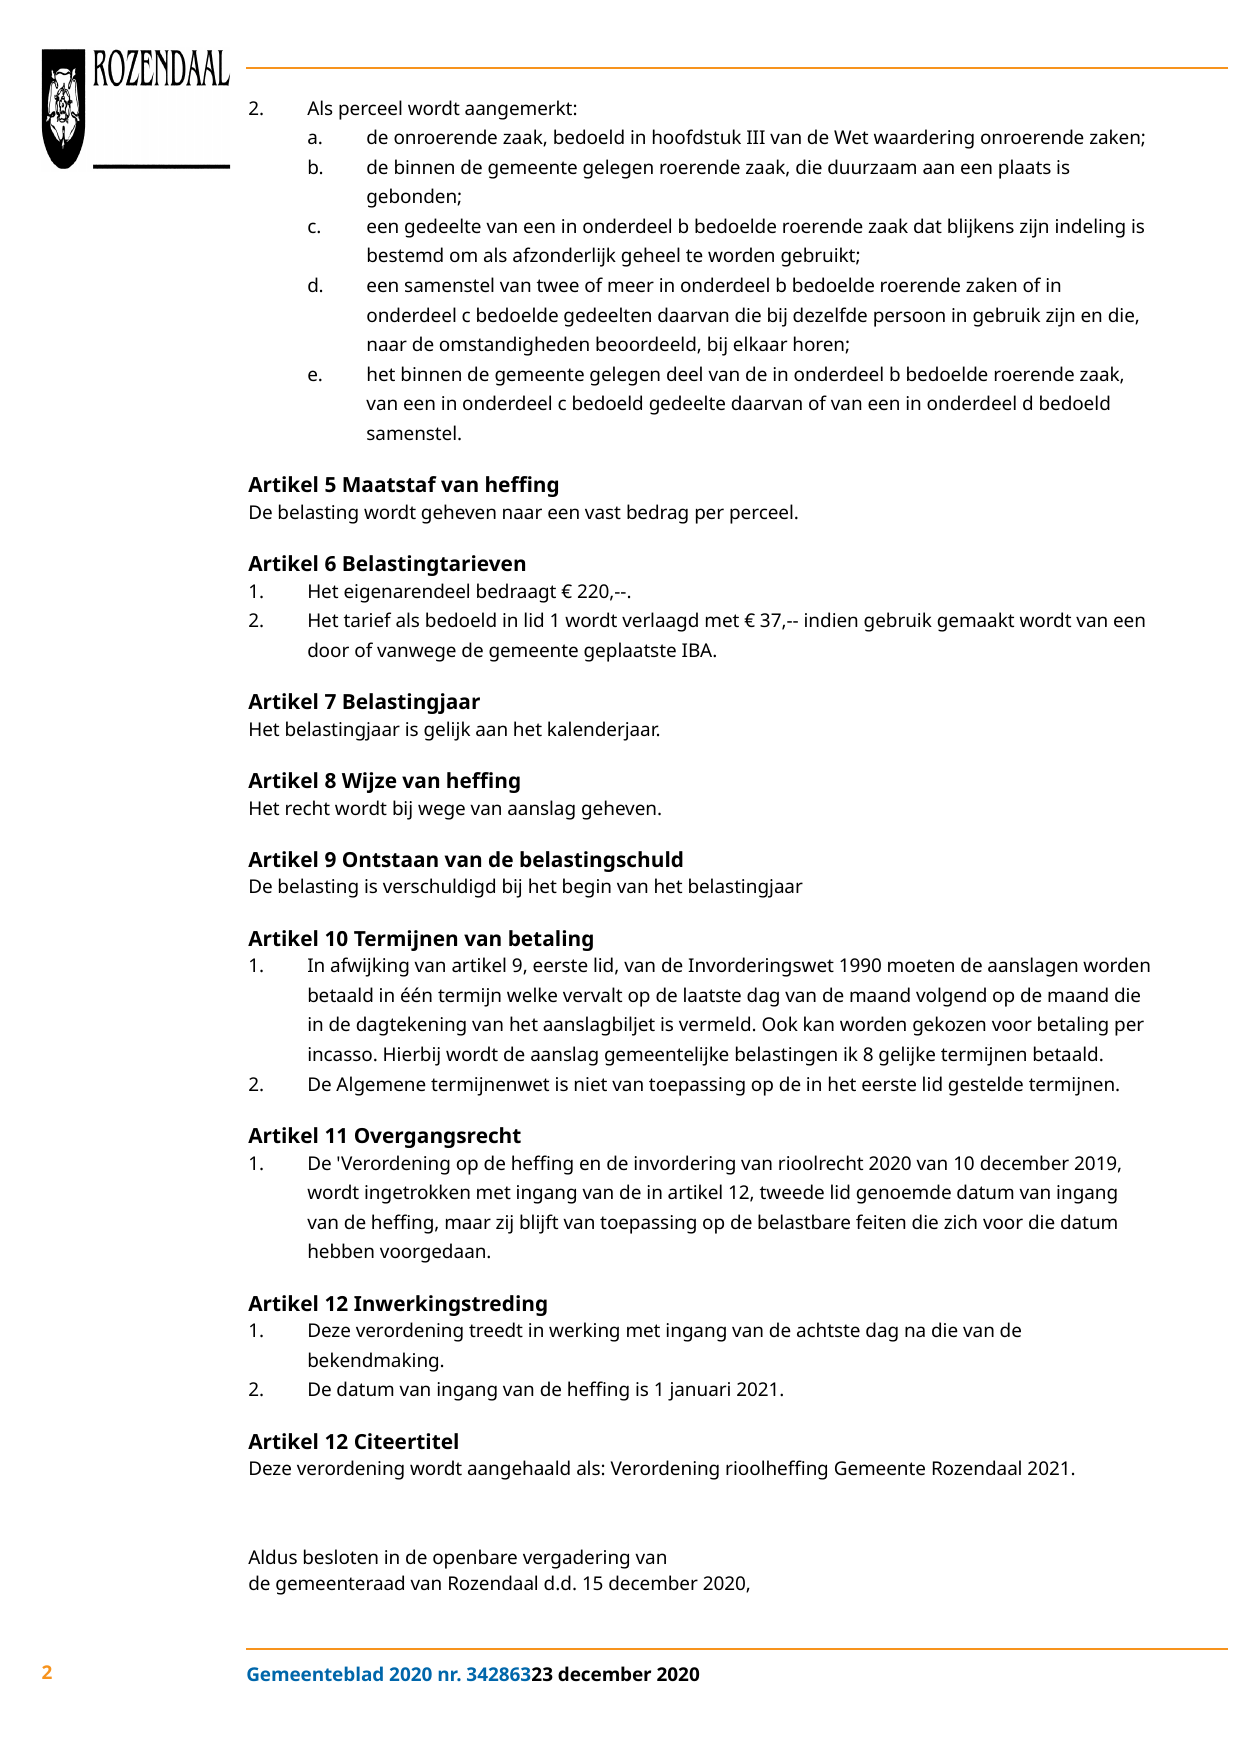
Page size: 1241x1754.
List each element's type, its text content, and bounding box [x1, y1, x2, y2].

text Artikel 12 Citeertitel [248, 1427, 1152, 1455]
text Artikel 8 Wijze van heffing [248, 766, 1152, 795]
text De belasting wordt geheven naar een vast bedrag per perceel. [248, 499, 1152, 525]
text De belasting is verschuldigd bij het begin van het belastingjaar [248, 874, 1152, 899]
list een gedeelte van een in onderdeel b bedoelde roerende zaak dat blijkens zijn indeling is bestemd om als afzonderlijk geheel te worden gebruikt; [307, 213, 1152, 268]
text Het recht wordt bij wege van aanslag geheven. [248, 795, 1152, 821]
list een samenstel van twee of meer in onderdeel b bedoelde roerende zaken of in onderdeel c bedoelde gedeelten daarvan die bij dezelfde persoon in gebruik zijn en die, naar de omstandigheden beoordeeld, bij elkaar horen; [307, 272, 1152, 357]
list In afwijking van artikel 9, eerste lid, van de Invorderingswet 1990 moeten de aanslagen worden betaald in één termijn welke vervalt op de laatste dag van de maand volgend op de maand die in de dagtekening van het aanslagbiljet is vermeld. Ook kan worden gekozen voor betaling per incasso. Hierbij wordt de aanslag gemeentelijke belastingen ik 8 gelijke termijnen betaald. [248, 952, 1152, 1067]
text Artikel 7 Belastingjaar [248, 687, 1152, 716]
text Deze verordening wordt aangehaald als: Verordening rioolheffing Gemeente Rozendaal 2021. [248, 1455, 1152, 1481]
text Artikel 9 Ontstaan van de belastingschuld [248, 845, 1152, 874]
list De 'Verordening op de heffing en de invordering van rioolrecht 2020 van 10 december 2019, wordt ingetrokken met ingang van de in artikel 12, tweede lid genoemde datum van ingang van de heffing, maar zij blijft van toepassing op de belastbare feiten die zich voor die datum hebben voorgedaan. [248, 1150, 1152, 1264]
picture [41, 47, 231, 172]
list het binnen de gemeente gelegen deel van de in onderdeel b bedoelde roerende zaak, van een in onderdeel c bedoeld gedeelte daarvan of van een in onderdeel d bedoeld samenstel. [307, 361, 1152, 446]
text Artikel 6 Belastingtarieven [248, 549, 1152, 578]
text Aldus besloten in de openbare vergadering van [248, 1544, 1152, 1570]
list De datum van ingang van de heffing is 1 januari 2021. [248, 1376, 1152, 1402]
text Artikel 11 Overgangsrecht [248, 1121, 1152, 1150]
text Artikel 10 Termijnen van betaling [248, 924, 1152, 952]
list Het tarief als bedoeld in lid 1 wordt verlaagd met € 37,-- indien gebruik gemaakt wordt van een door of vanwege de gemeente geplaatste IBA. [248, 607, 1152, 663]
text Artikel 12 Inwerkingstreding [248, 1289, 1152, 1317]
list Het eigenarendeel bedraagt € 220,--. [248, 578, 1152, 604]
list de binnen de gemeente gelegen roerende zaak, die duurzaam aan een plaats is gebonden; [307, 154, 1152, 209]
list Deze verordening treedt in werking met ingang van de achtste dag na die van de bekendmaking. [248, 1317, 1152, 1373]
list De Algemene termijnenwet is niet van toepassing op de in het eerste lid gestelde termijnen. [248, 1071, 1152, 1097]
list Als perceel wordt aangemerkt: [248, 95, 1152, 121]
text de gemeenteraad van Rozendaal d.d. 15 december 2020, [248, 1570, 1152, 1596]
text Het belastingjaar is gelijk aan het kalenderjaar. [248, 716, 1152, 742]
list de onroerende zaak, bedoeld in hoofdstuk III van de Wet waardering onroerende zaken; [307, 124, 1152, 150]
text Artikel 5 Maatstaf van heffing [248, 471, 1152, 499]
